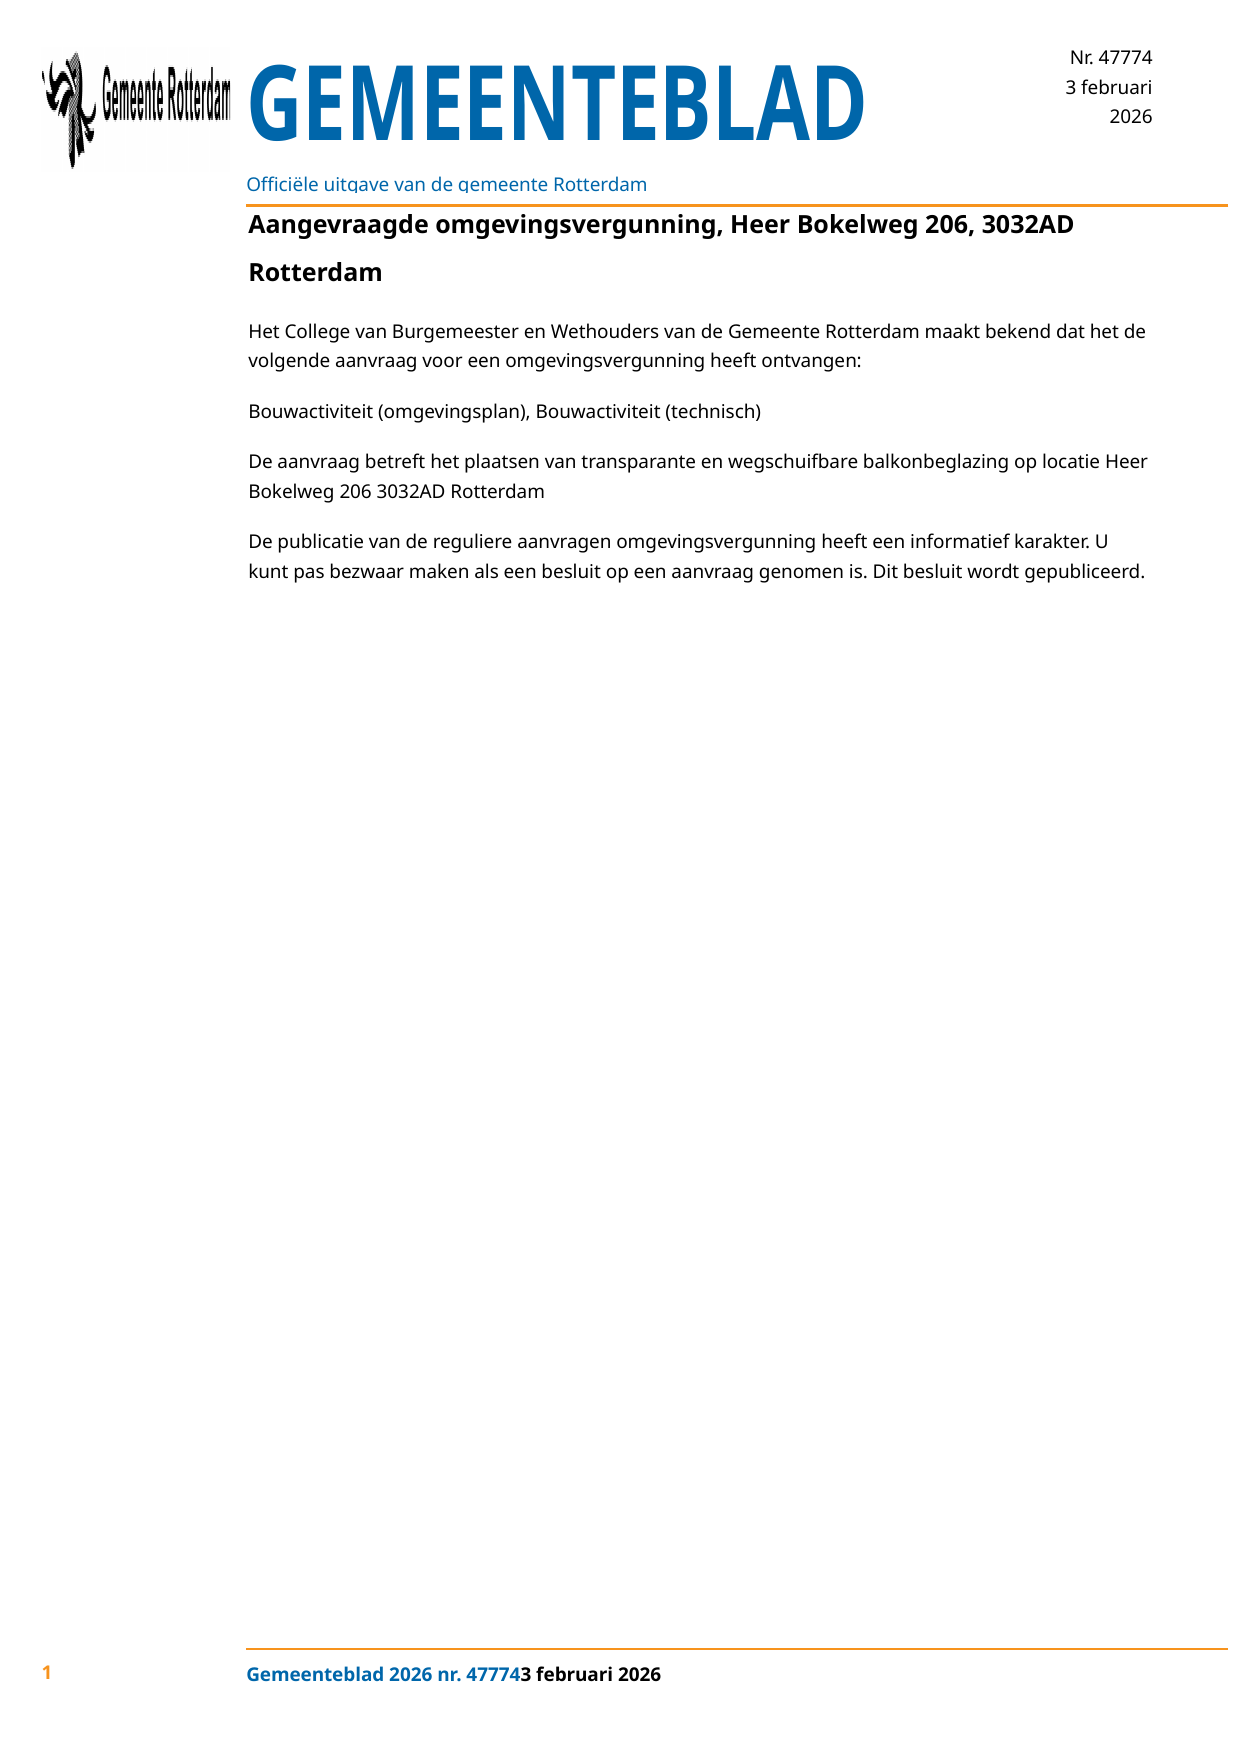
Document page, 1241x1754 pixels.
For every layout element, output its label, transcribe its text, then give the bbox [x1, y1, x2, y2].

text Aangevraagde omgevingsvergunning, Heer Bokelweg 206, 3032AD Rotterdam [248, 207, 1152, 288]
text Het College van Burgemeester en Wethouders van de Gemeente Rotterdam maakt bekend dat het de volgende aanvraag voor een omgevingsvergunning heeft ontvangen: [248, 318, 1152, 373]
picture [41, 47, 231, 172]
text De publicatie van de reguliere aanvragen omgevingsvergunning heeft een informatief karakter. U kunt pas bezwaar maken als een besluit op een aanvraag genomen is. Dit besluit wordt gepubliceerd. [248, 528, 1152, 584]
text De aanvraag betreft het plaatsen van transparante en wegschuifbare balkonbeglazing op locatie Heer Bokelweg 206 3032AD Rotterdam [248, 448, 1152, 504]
text Bouwactiviteit (omgevingsplan), Bouwactiviteit (technisch) [248, 398, 1152, 424]
